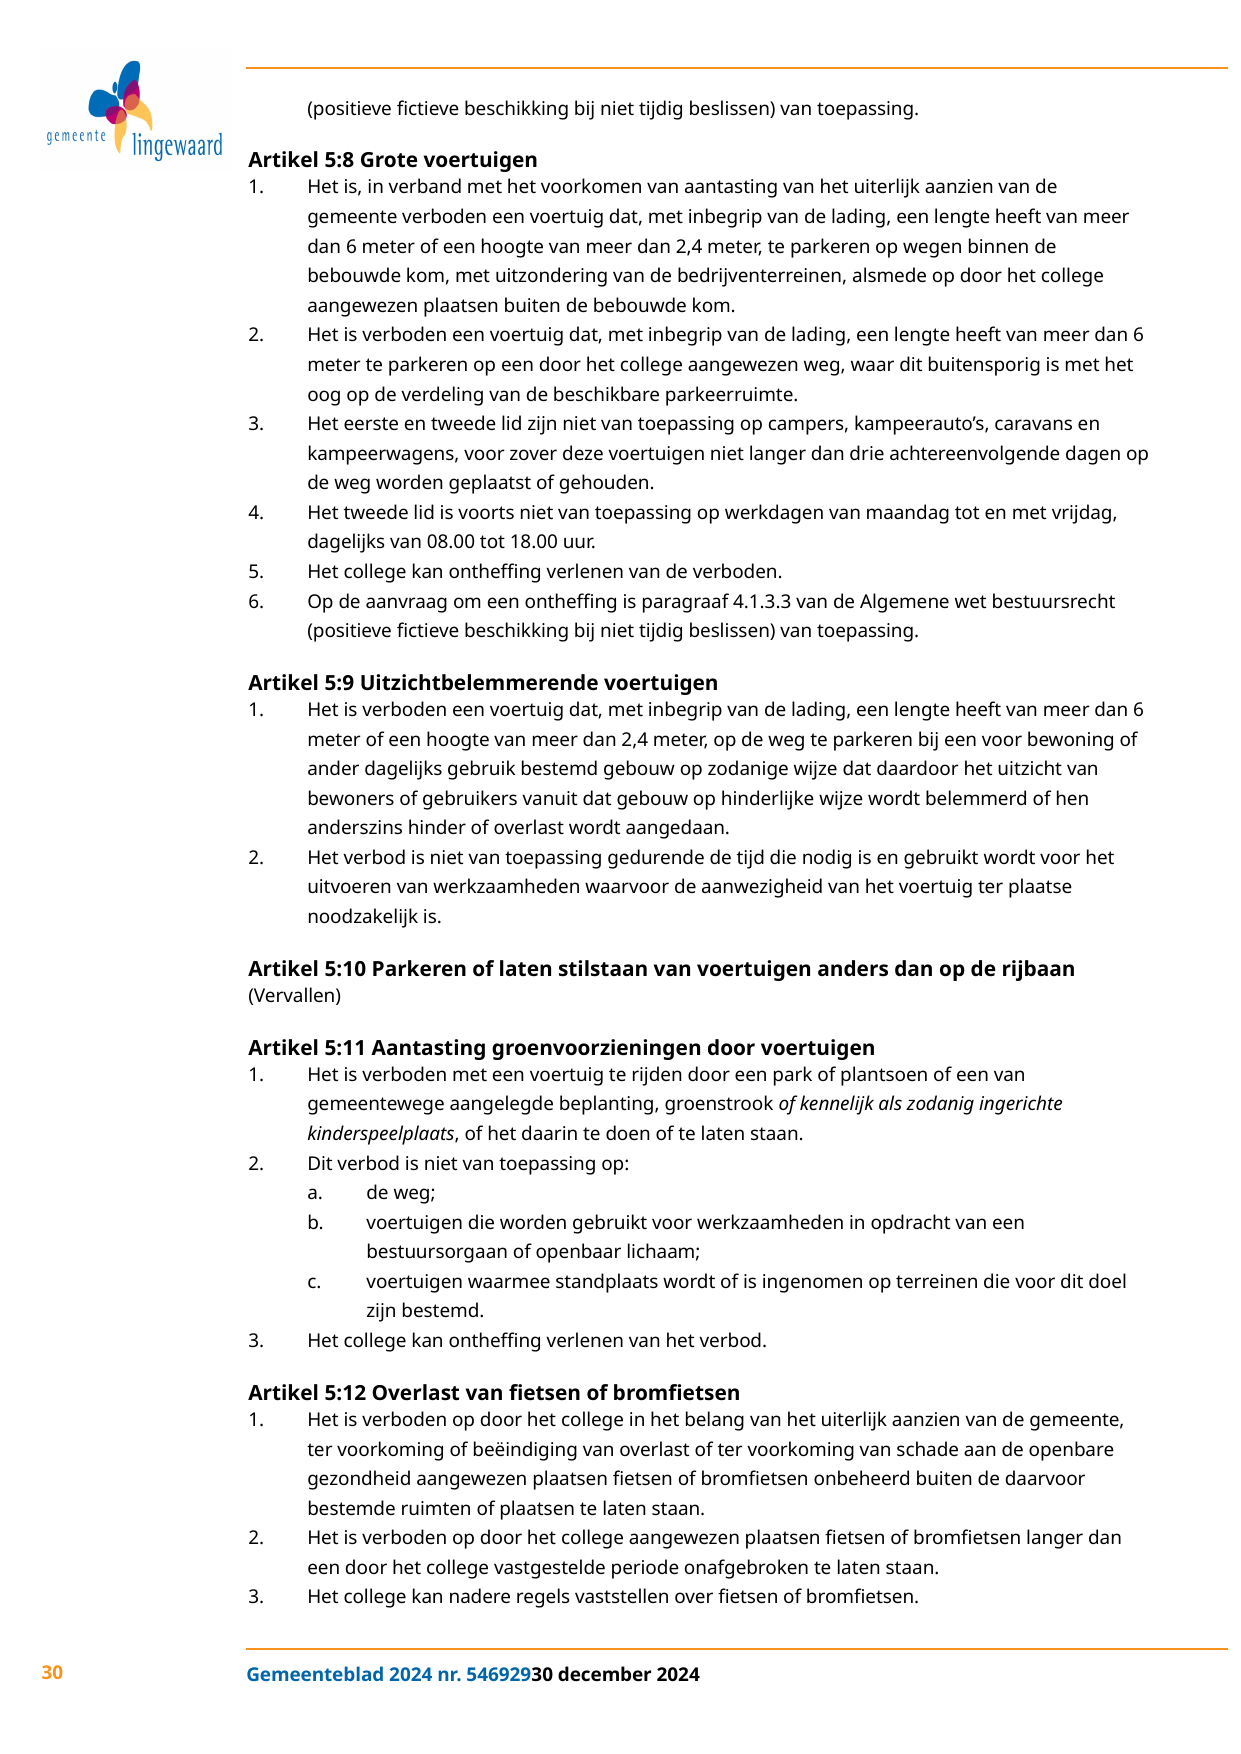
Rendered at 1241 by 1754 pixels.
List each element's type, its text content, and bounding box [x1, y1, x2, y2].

list voertuigen die worden gebruikt voor werkzaamheden in opdracht van een bestuursorgaan of openbaar lichaam; [307, 1209, 1152, 1264]
text Artikel 5:9 Uitzichtbelemmerende voertuigen [248, 668, 1152, 696]
text Artikel 5:10 Parkeren of laten stilstaan van voertuigen anders dan op de rijbaan [248, 954, 1152, 982]
list Het college kan ontheffing verlenen van het verbod. [248, 1327, 1152, 1353]
list (positieve fictieve beschikking bij niet tijdig beslissen) van toepassing. [248, 95, 1152, 121]
list Het verbod is niet van toepassing gedurende de tijd die nodig is en gebruikt wordt voor het uitvoeren van werkzaamheden waarvoor de aanwezigheid van het voertuig ter plaatse noodzakelijk is. [248, 844, 1152, 929]
list Op de aanvraag om een ontheffing is paragraaf 4.1.3.3 van de Algemene wet bestuursrecht (positieve fictieve beschikking bij niet tijdig beslissen) van toepassing. [248, 588, 1152, 643]
text Artikel 5:11 Aantasting groenvoorzieningen door voertuigen [248, 1033, 1152, 1061]
text Artikel 5:8 Grote voertuigen [248, 145, 1152, 174]
list Het eerste en tweede lid zijn niet van toepassing op campers, kampeerauto’s, caravans en kampeerwagens, voor zover deze voertuigen niet langer dan drie achtereenvolgende dagen op de weg worden geplaatst of gehouden. [248, 410, 1152, 495]
list Het is verboden met een voertuig te rijden door een park of plantsoen of een van gemeentewege aangelegde beplanting, groenstrook of kennelijk als zodanig ingerichte kinderspeelplaats, of het daarin te doen of te laten staan. [248, 1061, 1152, 1146]
list Het is verboden een voertuig dat, met inbegrip van de lading, een lengte heeft van meer dan 6 meter of een hoogte van meer dan 2,4 meter, op de weg te parkeren bij een voor bewoning of ander dagelijks gebruik bestemd gebouw op zodanige wijze dat daardoor het uitzicht van bewoners of gebruikers vanuit dat gebouw op hinderlijke wijze wordt belemmerd of hen anderszins hinder of overlast wordt aangedaan. [248, 696, 1152, 840]
picture [41, 47, 231, 172]
list de weg; [307, 1179, 1152, 1205]
list Het college kan ontheffing verlenen van de verboden. [248, 558, 1152, 584]
text Artikel 5:12 Overlast van fietsen of bromfietsen [248, 1378, 1152, 1406]
list Het tweede lid is voorts niet van toepassing op werkdagen van maandag tot en met vrijdag, dagelijks van 08.00 tot 18.00 uur. [248, 499, 1152, 554]
list Het is, in verband met het voorkomen van aantasting van het uiterlijk aanzien van de gemeente verboden een voertuig dat, met inbegrip van de lading, een lengte heeft van meer dan 6 meter of een hoogte van meer dan 2,4 meter, te parkeren op wegen binnen de bebouwde kom, met uitzondering van de bedrijventerreinen, alsmede op door het college aangewezen plaatsen buiten de bebouwde kom. [248, 174, 1152, 318]
list Het is verboden op door het college in het belang van het uiterlijk aanzien van de gemeente, ter voorkoming of beëindiging van overlast of ter voorkoming van schade aan de openbare gezondheid aangewezen plaatsen fietsen of bromfietsen onbeheerd buiten de daarvoor bestemde ruimten of plaatsen te laten staan. [248, 1406, 1152, 1521]
text (Vervallen) [248, 982, 1152, 1008]
list Het is verboden een voertuig dat, met inbegrip van de lading, een lengte heeft van meer dan 6 meter te parkeren op een door het college aangewezen weg, waar dit buitensporig is met het oog op de verdeling van de beschikbare parkeerruimte. [248, 322, 1152, 406]
list Dit verbod is niet van toepassing op: [248, 1150, 1152, 1176]
list Het is verboden op door het college aangewezen plaatsen fietsen of bromfietsen langer dan een door het college vastgestelde periode onafgebroken te laten staan. [248, 1524, 1152, 1580]
list voertuigen waarmee standplaats wordt of is ingenomen op terreinen die voor dit doel zijn bestemd. [307, 1268, 1152, 1323]
list Het college kan nadere regels vaststellen over fietsen of bromfietsen. [248, 1584, 1152, 1609]
